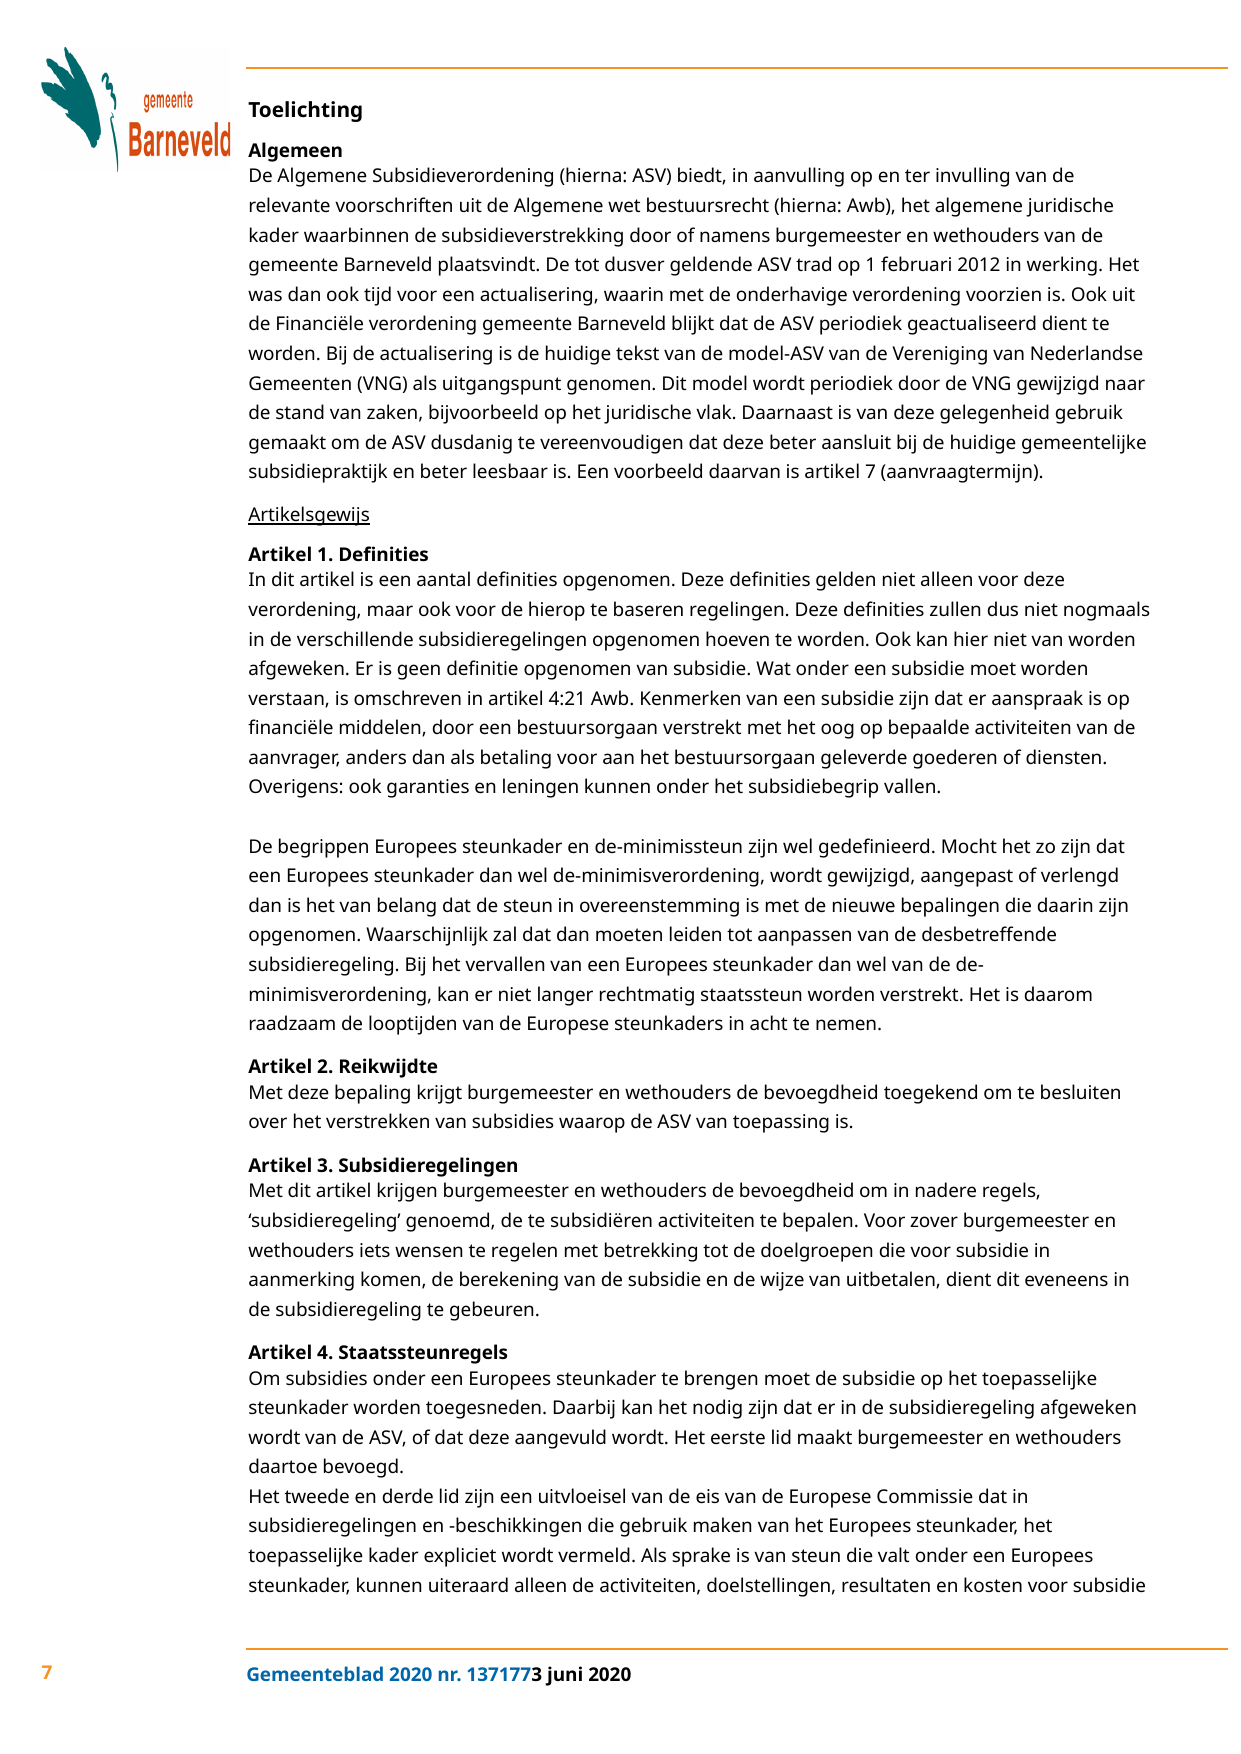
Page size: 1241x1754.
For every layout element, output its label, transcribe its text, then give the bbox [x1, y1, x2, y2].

text Algemeen [248, 137, 1152, 163]
picture [41, 47, 231, 172]
text Artikel 4. Staatssteunregels [248, 1339, 1152, 1365]
text Met deze bepaling krijgt burgemeester en wethouders de bevoegdheid toegekend om te besluiten over het verstrekken van subsidies waarop de ASV van toepassing is. [248, 1079, 1152, 1134]
text Artikel 3. Subsidieregelingen [248, 1152, 1152, 1178]
text Het tweede en derde lid zijn een uitvloeisel van de eis van de Europese Commissie dat in subsidieregelingen en -beschikkingen die gebruik maken van het Europees steunkader, het toepasselijke kader expliciet wordt vermeld. Als sprake is van steun die valt onder een Europees steunkader, kunnen uiteraard alleen de activiteiten, doelstellingen, resultaten en kosten voor subsidie [248, 1483, 1152, 1598]
text Om subsidies onder een Europees steunkader te brengen moet de subsidie op het toepasselijke steunkader worden toegesneden. Daarbij kan het nodig zijn dat er in de subsidieregeling afgeweken wordt van de ASV, of dat deze aangevuld wordt. Het eerste lid maakt burgemeester en wethouders daartoe bevoegd. [248, 1365, 1152, 1479]
text Artikel 1. Definities [248, 541, 1152, 567]
text De begrippen Europees steunkader en de-minimissteun zijn wel gedefinieerd. Mocht het zo zijn dat een Europees steunkader dan wel de-minimisverordening, wordt gewijzigd, aangepast of verlengd dan is het van belang dat de steun in overeenstemming is met de nieuwe bepalingen die daarin zijn opgenomen. Waarschijnlijk zal dat dan moeten leiden tot aanpassen van de desbetreffende subsidieregeling. Bij het vervallen van een Europees steunkader dan wel van de de-minimisverordening, kan er niet langer rechtmatig staatssteun worden verstrekt. Het is daarom raadzaam de looptijden van de Europese steunkaders in acht te nemen. [248, 833, 1152, 1036]
text Toelichting [248, 95, 1152, 123]
text Artikelsgewijs [248, 502, 1152, 527]
text In dit artikel is een aantal definities opgenomen. Deze definities gelden niet alleen voor deze verordening, maar ook voor de hierop te baseren regelingen. Deze definities zullen dus niet nogmaals in de verschillende subsidieregelingen opgenomen hoeven te worden. Ook kan hier niet van worden afgeweken. Er is geen definitie opgenomen van subsidie. Wat onder een subsidie moet worden verstaan, is omschreven in artikel 4:21 Awb. Kenmerken van een subsidie zijn dat er aanspraak is op financiële middelen, door een bestuursorgaan verstrekt met het oog op bepaalde activiteiten van de aanvrager, anders dan als betaling voor aan het bestuursorgaan geleverde goederen of diensten. Overigens: ook garanties en leningen kunnen onder het subsidiebegrip vallen. [248, 567, 1152, 799]
text Met dit artikel krijgen burgemeester en wethouders de bevoegdheid om in nadere regels, ‘subsidieregeling’ genoemd, de te subsidiëren activiteiten te bepalen. Voor zover burgemeester en wethouders iets wensen te regelen met betrekking tot de doelgroepen die voor subsidie in aanmerking komen, de berekening van de subsidie en de wijze van uitbetalen, dient dit eveneens in de subsidieregeling te gebeuren. [248, 1178, 1152, 1322]
text De Algemene Subsidieverordening (hierna: ASV) biedt, in aanvulling op en ter invulling van de relevante voorschriften uit de Algemene wet bestuursrecht (hierna: Awb), het algemene juridische kader waarbinnen de subsidieverstrekking door of namens burgemeester en wethouders van de gemeente Barneveld plaatsvindt. De tot dusver geldende ASV trad op 1 februari 2012 in werking. Het was dan ook tijd voor een actualisering, waarin met de onderhavige verordening voorzien is. Ook uit de Financiële verordening gemeente Barneveld blijkt dat de ASV periodiek geactualiseerd dient te worden. Bij de actualisering is de huidige tekst van de model-ASV van de Vereniging van Nederlandse Gemeenten (VNG) als uitgangspunt genomen. Dit model wordt periodiek door de VNG gewijzigd naar de stand van zaken, bijvoorbeeld op het juridische vlak. Daarnaast is van deze gelegenheid gebruik gemaakt om de ASV dusdanig te vereenvoudigen dat deze beter aansluit bij de huidige gemeentelijke subsidiepraktijk en beter leesbaar is. Een voorbeeld daarvan is artikel 7 (aanvraagtermijn). [248, 163, 1152, 484]
text Artikel 2. Reikwijdte [248, 1053, 1152, 1079]
